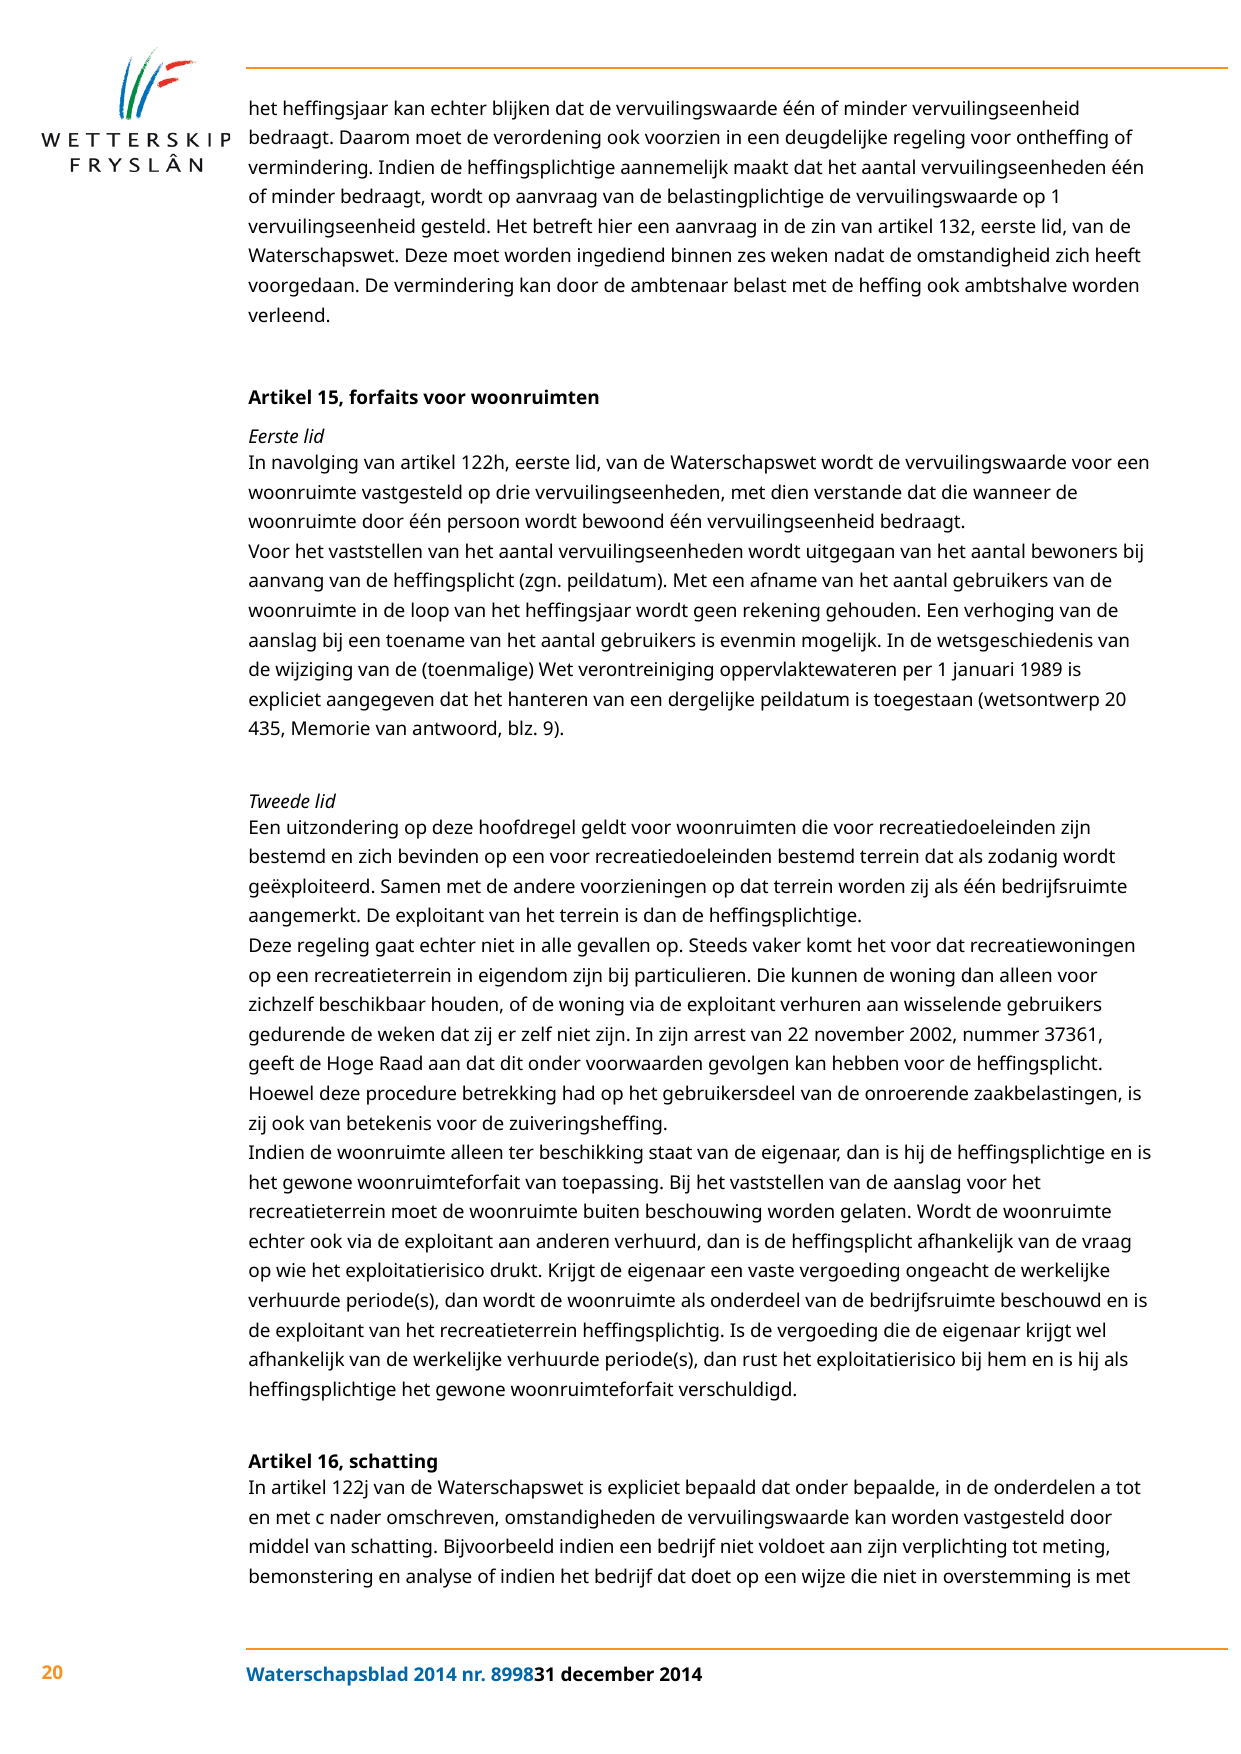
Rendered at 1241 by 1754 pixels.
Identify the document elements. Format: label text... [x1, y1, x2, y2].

text Tweede lid [248, 788, 1152, 814]
picture [41, 47, 231, 172]
text Deze regeling gaat echter niet in alle gevallen op. Steeds vaker komt het voor dat recreatiewoningen op een recreatieterrein in eigendom zijn bij particulieren. Die kunnen de woning dan alleen voor zichzelf beschikbaar houden, of de woning via de exploitant verhuren aan wisselende gebruikers gedurende de weken dat zij er zelf niet zijn. In zijn arrest van 22 november 2002, nummer 37361, geeft de Hoge Raad aan dat dit onder voorwaarden gevolgen kan hebben voor de heffingsplicht. Hoewel deze procedure betrekking had op het gebruikersdeel van de onroerende zaakbelastingen, is zij ook van betekenis voor de zuiveringsheffing. [248, 932, 1152, 1136]
text Een uitzondering op deze hoofdregel geldt voor woonruimten die voor recreatiedoeleinden zijn bestemd en zich bevinden op een voor recreatiedoeleinden bestemd terrein dat als zodanig wordt geëxploiteerd. Samen met de andere voorzieningen op dat terrein worden zij als één bedrijfsruimte aangemerkt. De exploitant van het terrein is dan de heffingsplichtige. [248, 814, 1152, 928]
text Indien de woonruimte alleen ter beschikking staat van de eigenaar, dan is hij de heffingsplichtige en is het gewone woonruimteforfait van toepassing. Bij het vaststellen van de aanslag voor het recreatieterrein moet de woonruimte buiten beschouwing worden gelaten. Wordt de woonruimte echter ook via de exploitant aan anderen verhuurd, dan is de heffingsplicht afhankelijk van de vraag op wie het exploitatierisico drukt. Krijgt de eigenaar een vaste vergoeding ongeacht de werkelijke verhuurde periode(s), dan wordt de woonruimte als onderdeel van de bedrijfsruimte beschouwd en is de exploitant van het recreatieterrein heffingsplichtig. Is de vergoeding die de eigenaar krijgt wel afhankelijk van de werkelijke verhuurde periode(s), dan rust het exploitatierisico bij hem en is hij als heffingsplichtige het gewone woonruimteforfait verschuldigd. [248, 1139, 1152, 1402]
text Artikel 15, forfaits voor woonruimten [248, 384, 1152, 410]
text Voor het vaststellen van het aantal vervuilingseenheden wordt uitgegaan van het aantal bewoners bij aanvang van de heffingsplicht (zgn. peildatum). Met een afname van het aantal gebruikers van de woonruimte in de loop van het heffingsjaar wordt geen rekening gehouden. Een verhoging van de aanslag bij een toename van het aantal gebruikers is evenmin mogelijk. In de wetsgeschiedenis van de wijziging van de (toenmalige) Wet verontreiniging oppervlaktewateren per 1 januari 1989 is expliciet aangegeven dat het hanteren van een dergelijke peildatum is toegestaan (wetsontwerp 20 435, Memorie van antwoord, blz. 9). [248, 538, 1152, 741]
text het heffingsjaar kan echter blijken dat de vervuilingswaarde één of minder vervuilingseenheid bedraagt. Daarom moet de verordening ook voorzien in een deugdelijke regeling voor ontheffing of vermindering. Indien de heffingsplichtige aannemelijk maakt dat het aantal vervuilingseenheden één of minder bedraagt, wordt op aanvraag van de belastingplichtige de vervuilingswaarde op 1 vervuilingseenheid gesteld. Het betreft hier een aanvraag in de zin van artikel 132, eerste lid, van de Waterschapswet. Deze moet worden ingediend binnen zes weken nadat de omstandigheid zich heeft voorgedaan. De vermindering kan door de ambtenaar belast met de heffing ook ambtshalve worden verleend. [248, 95, 1152, 328]
text In navolging van artikel 122h, eerste lid, van de Waterschapswet wordt de vervuilingswaarde voor een woonruimte vastgesteld op drie vervuilingseenheden, met dien verstande dat die wanneer de woonruimte door één persoon wordt bewoond één vervuilingseenheid bedraagt. [248, 449, 1152, 534]
text Artikel 16, schatting [248, 1449, 1152, 1474]
text Eerste lid [248, 423, 1152, 449]
text In artikel 122j van de Waterschapswet is expliciet bepaald dat onder bepaalde, in de onderdelen a tot en met c nader omschreven, omstandigheden de vervuilingswaarde kan worden vastgesteld door middel van schatting. Bijvoorbeeld indien een bedrijf niet voldoet aan zijn verplichting tot meting, bemonstering en analyse of indien het bedrijf dat doet op een wijze die niet in overstemming is met [248, 1474, 1152, 1589]
